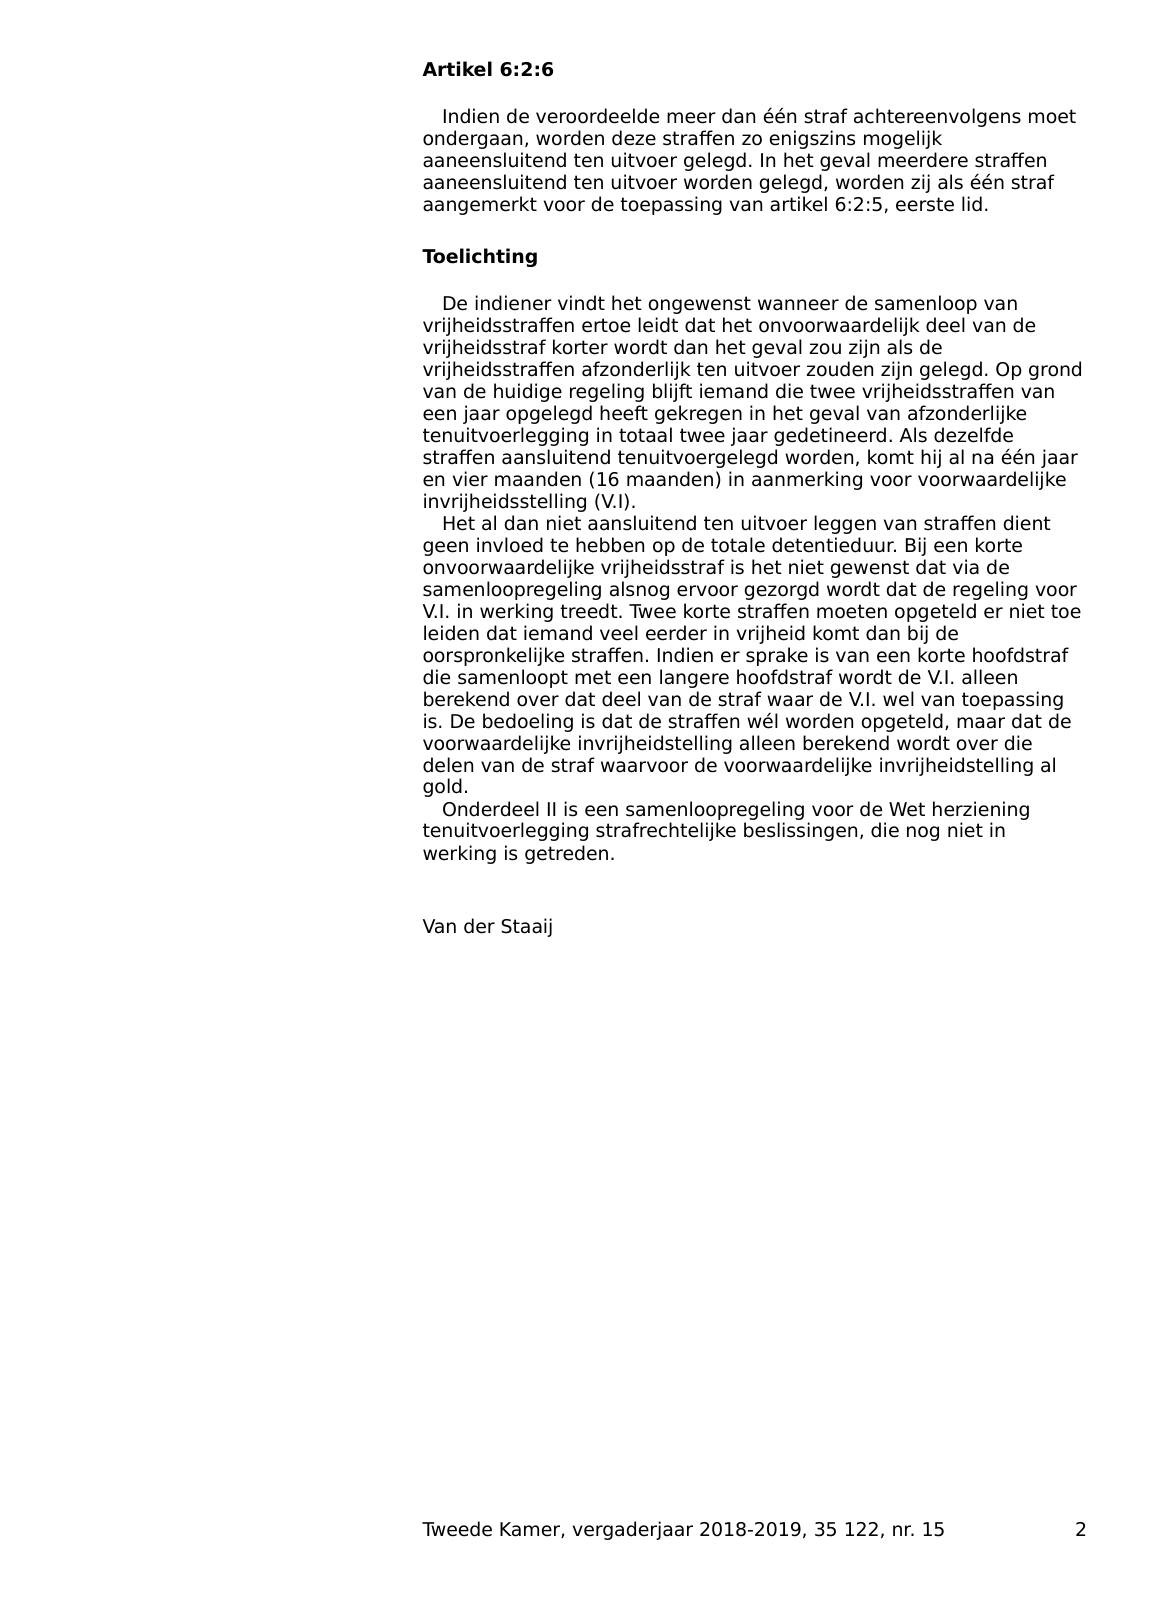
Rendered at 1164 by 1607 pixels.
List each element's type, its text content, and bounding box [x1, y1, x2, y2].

text Indien de veroordeelde meer dan één straf achtereenvolgens moet ondergaan, worden deze straffen zo enigszins mogelijk aaneensluitend ten uitvoer gelegd. In het geval meerdere straffen aaneensluitend ten uitvoer worden gelegd, worden zij als één straf aangemerkt voor de toepassing van artikel 6:2:5, eerste lid. [422, 106, 1087, 216]
text De indiener vindt het ongewenst wanneer de samenloop van vrijheidsstraffen ertoe leidt dat het onvoorwaardelijk deel van de vrijheidsstraf korter wordt dan het geval zou zijn als de vrijheidsstraffen afzonderlijk ten uitvoer zouden zijn gelegd. Op grond van de huidige regeling blijft iemand die twee vrijheidsstraffen van een jaar opgelegd heeft gekregen in het geval van afzonderlijke tenuitvoerlegging in totaal twee jaar gedetineerd. Als dezelfde straffen aansluitend tenuitvoergelegd worden, komt hij al na één jaar en vier maanden (16 maanden) in aanmerking voor voorwaardelijke invrijheidsstelling (V.I). [422, 293, 1087, 513]
text Van der Staaij [422, 894, 1087, 938]
text Onderdeel II is een samenloopregeling voor de Wet herziening tenuitvoerlegging strafrechtelijke beslissingen, die nog niet in werking is getreden. [422, 798, 1087, 864]
subtitle Artikel 6:2:6 [422, 59, 1087, 81]
text Het al dan niet aansluitend ten uitvoer leggen van straffen dient geen invloed te hebben op de totale detentieduur. Bij een korte onvoorwaardelijke vrijheidsstraf is het niet gewenst dat via de samenloopregeling alsnog ervoor gezorgd wordt dat de regeling voor V.I. in werking treedt. Twee korte straffen moeten opgeteld er niet toe leiden dat iemand veel eerder in vrijheid komt dan bij de oorspronkelijke straffen. Indien er sprake is van een korte hoofdstraf die samenloopt met een langere hoofdstraf wordt de V.I. alleen berekend over dat deel van de straf waar de V.I. wel van toepassing is. De bedoeling is dat de straffen wél worden opgeteld, maar dat de voorwaardelijke invrijheidstelling alleen berekend wordt over die delen van de straf waarvoor de voorwaardelijke invrijheidstelling al gold. [422, 513, 1087, 798]
subtitle Toelichting [422, 246, 1087, 268]
